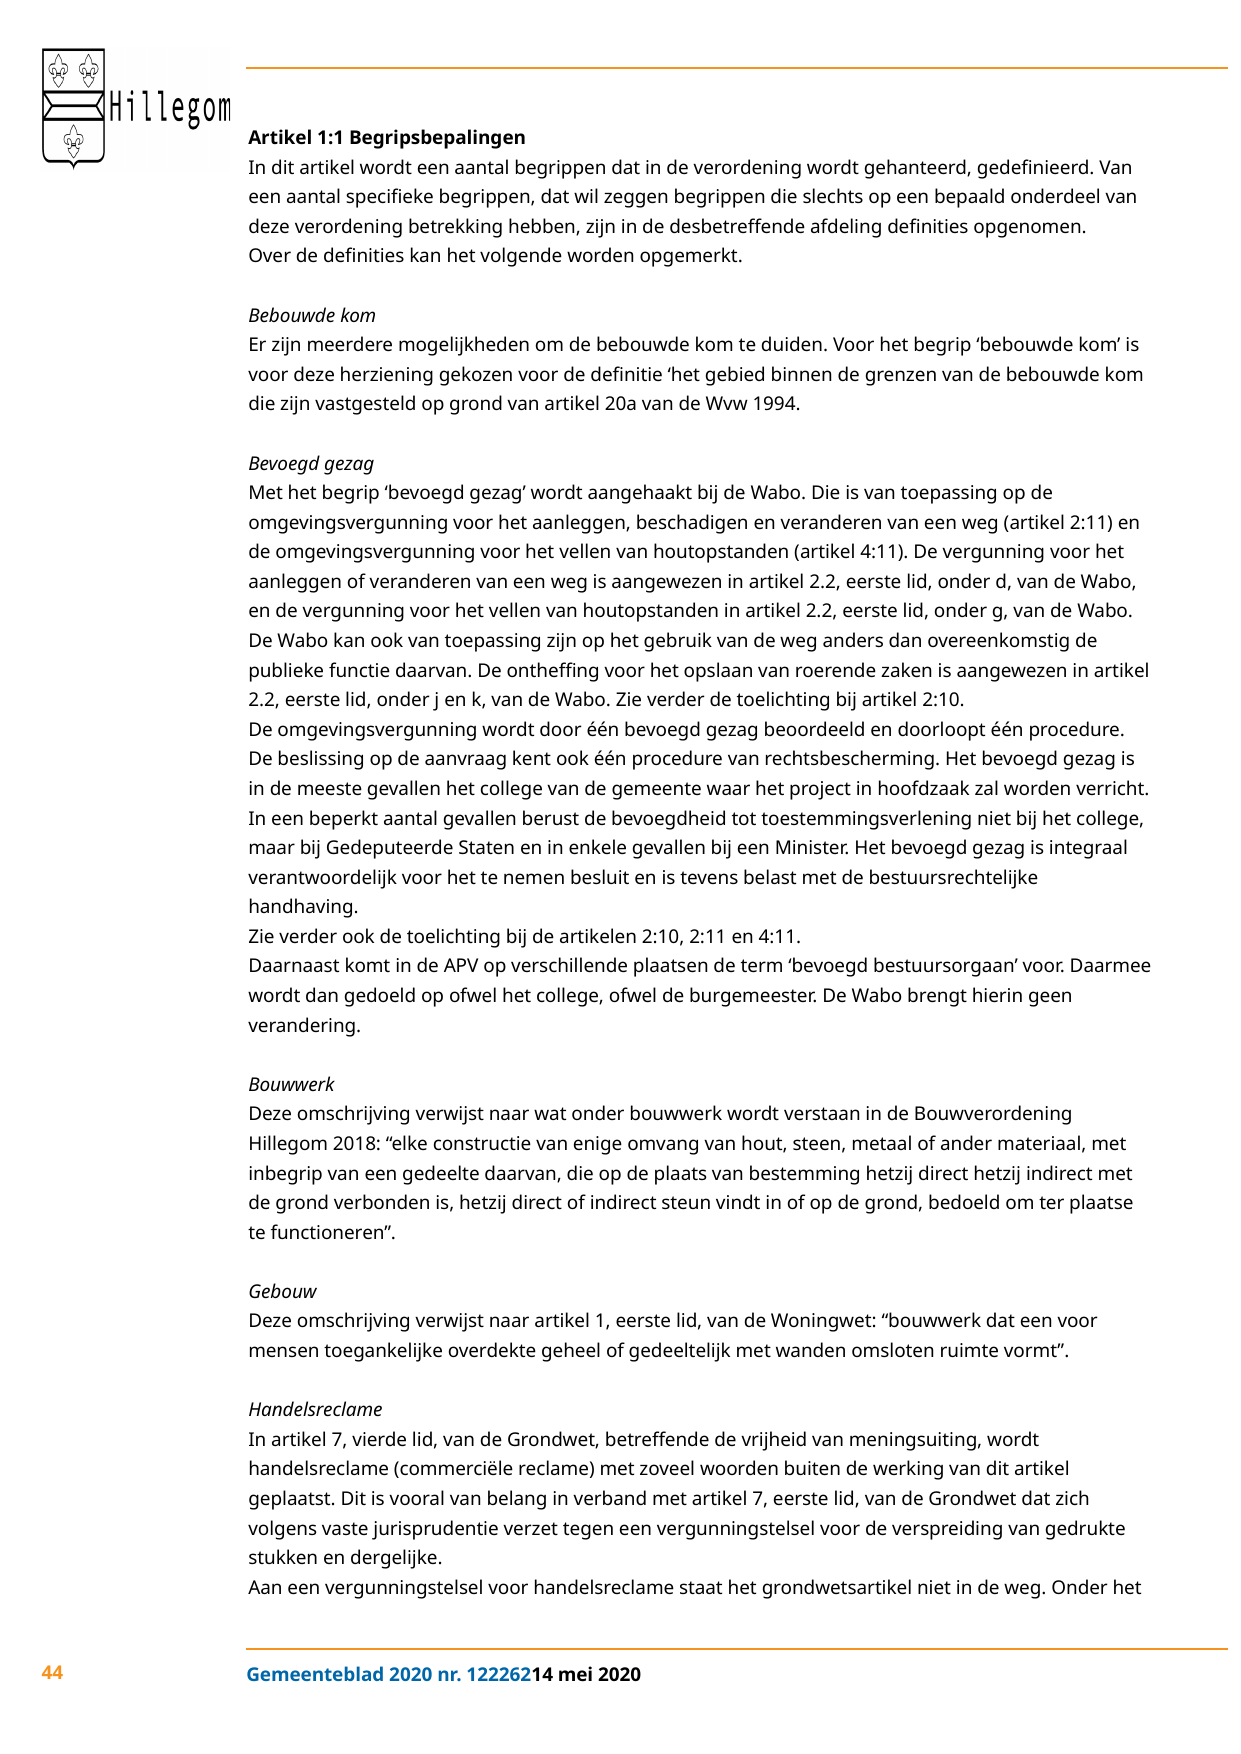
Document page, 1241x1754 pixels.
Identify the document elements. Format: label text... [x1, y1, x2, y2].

text In artikel 7, vierde lid, van de Grondwet, betreffende de vrijheid van meningsuiting, wordt handelsreclame (commerciële reclame) met zoveel woorden buiten de werking van dit artikel geplaatst. Dit is vooral van belang in verband met artikel 7, eerste lid, van de Grondwet dat zich volgens vaste jurisprudentie verzet tegen een vergunningstelsel voor de verspreiding van gedrukte stukken en dergelijke. [248, 1426, 1152, 1570]
text De omgevingsvergunning wordt door één bevoegd gezag beoordeeld en doorloopt één procedure. De beslissing op de aanvraag kent ook één procedure van rechtsbescherming. Het bevoegd gezag is in de meeste gevallen het college van de gemeente waar het project in hoofdzaak zal worden verricht. In een beperkt aantal gevallen berust de bevoegdheid tot toestemmingsverlening niet bij het college, maar bij Gedeputeerde Staten en in enkele gevallen bij een Minister. Het bevoegd gezag is integraal verantwoordelijk voor het te nemen besluit en is tevens belast met de bestuursrechtelijke handhaving. [248, 716, 1152, 919]
text Aan een vergunningstelsel voor handelsreclame staat het grondwetsartikel niet in de weg. Onder het [248, 1574, 1152, 1600]
text Deze omschrijving verwijst naar wat onder bouwwerk wordt verstaan in de Bouwverordening Hillegom 2018: “elke constructie van enige omvang van hout, steen, metaal of ander materiaal, met inbegrip van een gedeelte daarvan, die op de plaats van bestemming hetzij direct hetzij indirect met de grond verbonden is, hetzij direct of indirect steun vindt in of op de grond, bedoeld om ter plaatse te functioneren”. [248, 1101, 1152, 1245]
text Bouwwerk [248, 1071, 1152, 1097]
text Handelsreclame [248, 1396, 1152, 1422]
text Artikel 1:1 Begripsbepalingen [248, 124, 1152, 150]
text Met het begrip ‘bevoegd gezag’ wordt aangehaakt bij de Wabo. Die is van toepassing op de omgevingsvergunning voor het aanleggen, beschadigen en veranderen van een weg (artikel 2:11) en de omgevingsvergunning voor het vellen van houtopstanden (artikel 4:11). De vergunning voor het aanleggen of veranderen van een weg is aangewezen in artikel 2.2, eerste lid, onder d, van de Wabo, en de vergunning voor het vellen van houtopstanden in artikel 2.2, eerste lid, onder g, van de Wabo. De Wabo kan ook van toepassing zijn op het gebruik van de weg anders dan overeenkomstig de publieke functie daarvan. De ontheffing voor het opslaan van roerende zaken is aangewezen in artikel 2.2, eerste lid, onder j en k, van de Wabo. Zie verder de toelichting bij artikel 2:10. [248, 479, 1152, 712]
picture [41, 47, 231, 172]
text Bebouwde kom [248, 302, 1152, 328]
text Bevoegd gezag [248, 450, 1152, 476]
text Zie verder ook de toelichting bij de artikelen 2:10, 2:11 en 4:11. [248, 923, 1152, 949]
text Over de definities kan het volgende worden opgemerkt. [248, 243, 1152, 268]
text Deze omschrijving verwijst naar artikel 1, eerste lid, van de Woningwet: “bouwwerk dat een voor mensen toegankelijke overdekte geheel of gedeeltelijk met wanden omsloten ruimte vormt”. [248, 1308, 1152, 1363]
text In dit artikel wordt een aantal begrippen dat in de verordening wordt gehanteerd, gedefinieerd. Van een aantal specifieke begrippen, dat wil zeggen begrippen die slechts op een bepaald onderdeel van deze verordening betrekking hebben, zijn in de desbetreffende afdeling definities opgenomen. [248, 154, 1152, 239]
text Gebouw [248, 1278, 1152, 1304]
text Daarnaast komt in de APV op verschillende plaatsen de term ‘bevoegd bestuursorgaan’ voor. Daarmee wordt dan gedoeld op ofwel het college, ofwel de burgemeester. De Wabo brengt hierin geen verandering. [248, 953, 1152, 1038]
text Er zijn meerdere mogelijkheden om de bebouwde kom te duiden. Voor het begrip ‘bebouwde kom’ is voor deze herziening gekozen voor de definitie ‘het gebied binnen de grenzen van de bebouwde kom die zijn vastgesteld op grond van artikel 20a van de Wvw 1994. [248, 331, 1152, 416]
